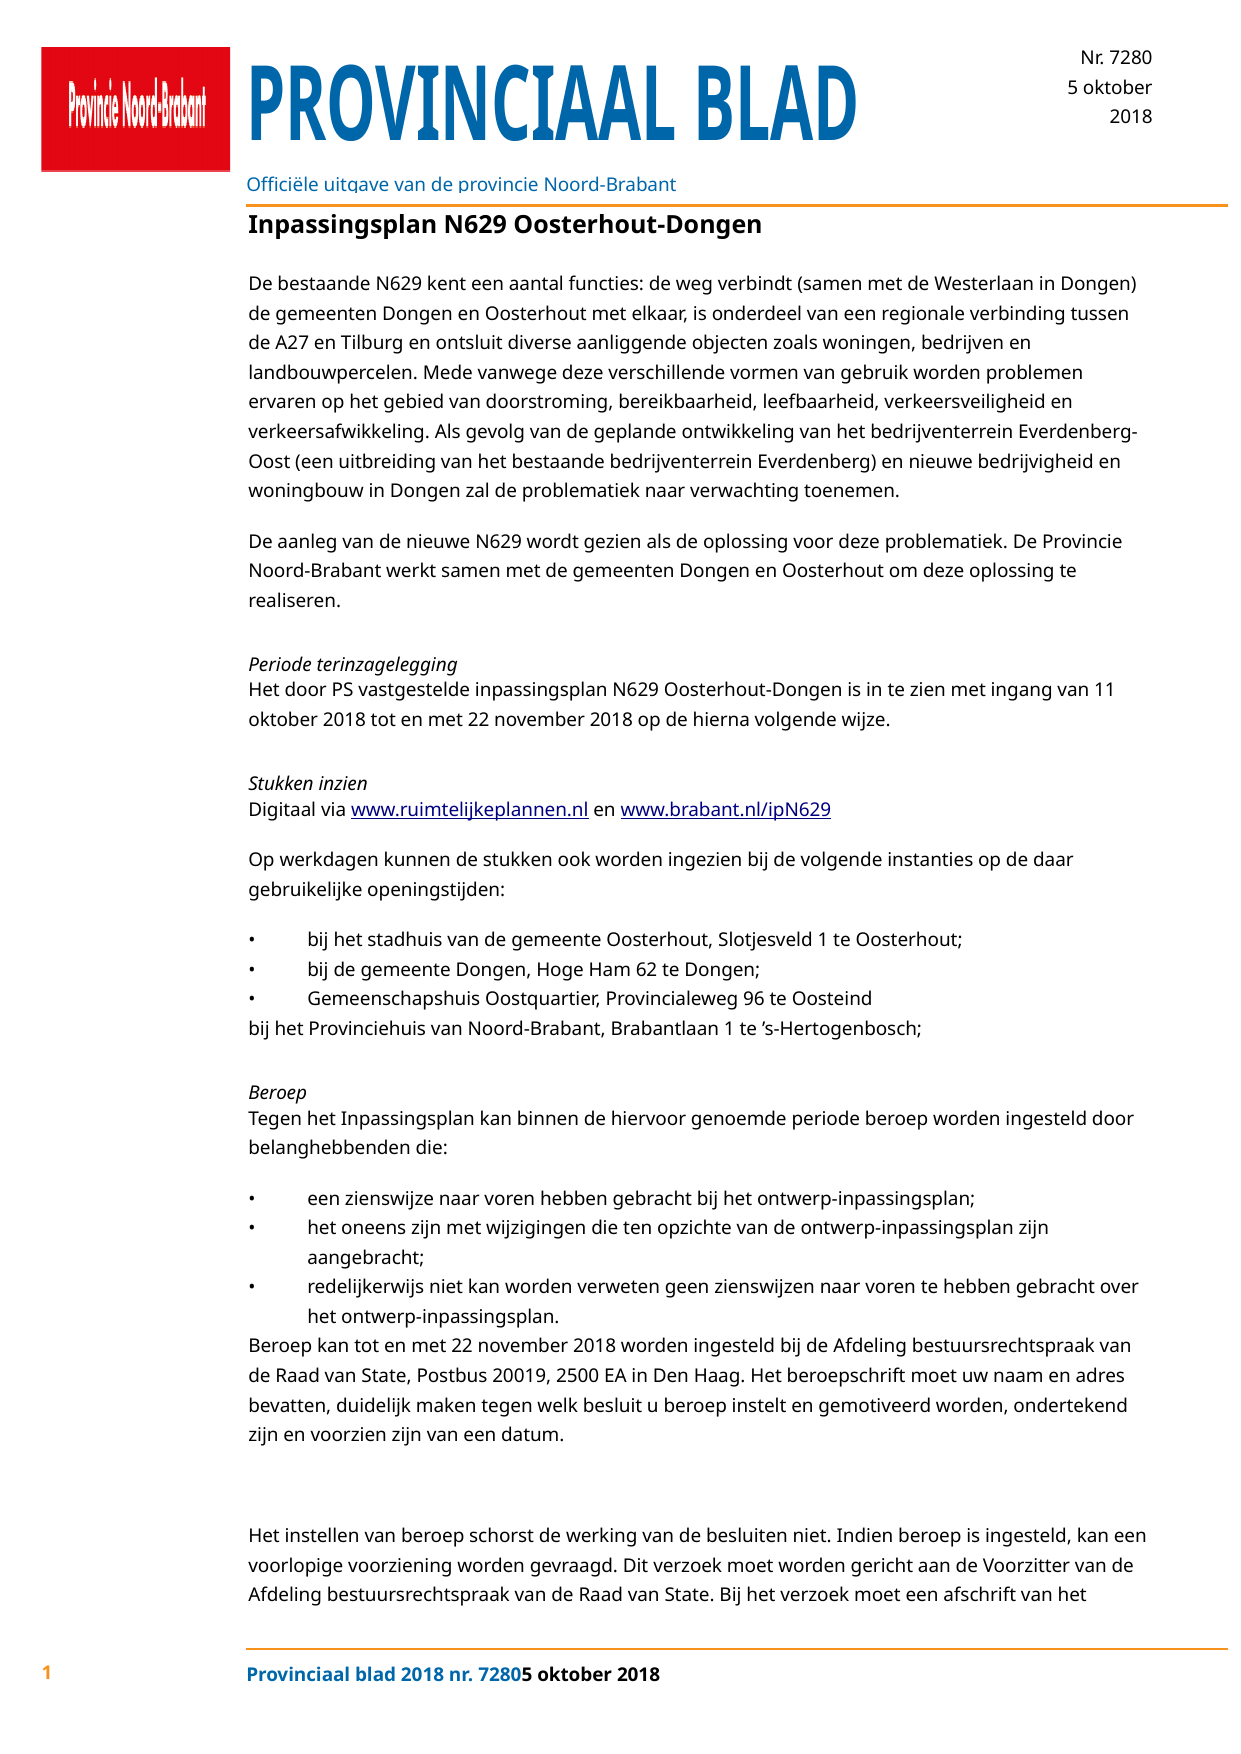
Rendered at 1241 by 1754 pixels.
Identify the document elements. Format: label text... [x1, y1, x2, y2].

text Beroep [248, 1079, 1152, 1105]
text bij het Provinciehuis van Noord-Brabant, Brabantlaan 1 te ’s-Hertogenbosch; [248, 1015, 1152, 1041]
text Het instellen van beroep schorst de werking van de besluiten niet. Indien beroep is ingesteld, kan een voorlopige voorziening worden gevraagd. Dit verzoek moet worden gericht aan de Voorzitter van de Afdeling bestuursrechtspraak van de Raad van State. Bij het verzoek moet een afschrift van het [248, 1522, 1152, 1607]
list redelijkerwijs niet kan worden verweten geen zienswijzen naar voren te hebben gebracht over het ontwerp-inpassingsplan. [248, 1273, 1152, 1329]
list Gemeenschapshuis Oostquartier, Provincialeweg 96 te Oosteind [248, 986, 1152, 1011]
text Inpassingsplan N629 Oosterhout-Dongen [248, 207, 1152, 241]
text Het door PS vastgestelde inpassingsplan N629 Oosterhout-Dongen is in te zien met ingang van 11 oktober 2018 tot en met 22 november 2018 op de hierna volgende wijze. [248, 677, 1152, 732]
text Tegen het Inpassingsplan kan binnen de hiervoor genoemde periode beroep worden ingesteld door belanghebbenden die: [248, 1105, 1152, 1160]
text De aanleg van de nieuwe N629 wordt gezien als de oplossing voor deze problematiek. De Provincie Noord-Brabant werkt samen met de gemeenten Dongen en Oosterhout om deze oplossing te realiseren. [248, 528, 1152, 613]
text Op werkdagen kunnen de stukken ook worden ingezien bij de volgende instanties op de daar gebruikelijke openingstijden: [248, 846, 1152, 902]
picture [41, 47, 231, 172]
list bij de gemeente Dongen, Hoge Ham 62 te Dongen; [248, 956, 1152, 982]
text De bestaande N629 kent een aantal functies: de weg verbindt (samen met de Westerlaan in Dongen) de gemeenten Dongen en Oosterhout met elkaar, is onderdeel van een regionale verbinding tussen de A27 en Tilburg en ontsluit diverse aanliggende objecten zoals woningen, bedrijven en landbouwpercelen. Mede vanwege deze verschillende vormen van gebruik worden problemen ervaren op het gebied van doorstroming, bereikbaarheid, leefbaarheid, verkeersveiligheid en verkeersafwikkeling. Als gevolg van de geplande ontwikkeling van het bedrijventerrein Everdenberg-Oost (een uitbreiding van het bestaande bedrijventerrein Everdenberg) en nieuwe bedrijvigheid en woningbouw in Dongen zal de problematiek naar verwachting toenemen. [248, 270, 1152, 503]
text Beroep kan tot en met 22 november 2018 worden ingesteld bij de Afdeling bestuursrechtspraak van de Raad van State, Postbus 20019, 2500 EA in Den Haag. Het beroepschrift moet uw naam en adres bevatten, duidelijk maken tegen welk besluit u beroep instelt en gemotiveerd worden, ondertekend zijn en voorzien zijn van een datum. [248, 1333, 1152, 1447]
text Digitaal via www.ruimtelijkeplannen.nl en www.brabant.nl/ipN629 [248, 796, 1152, 822]
text Periode terinzagelegging [248, 651, 1152, 677]
list een zienswijze naar voren hebben gebracht bij het ontwerp-inpassingsplan; [248, 1185, 1152, 1211]
text Stukken inzien [248, 770, 1152, 796]
list bij het stadhuis van de gemeente Oosterhout, Slotjesveld 1 te Oosterhout; [248, 926, 1152, 952]
list het oneens zijn met wijzigingen die ten opzichte van de ontwerp-inpassingsplan zijn aangebracht; [248, 1214, 1152, 1270]
